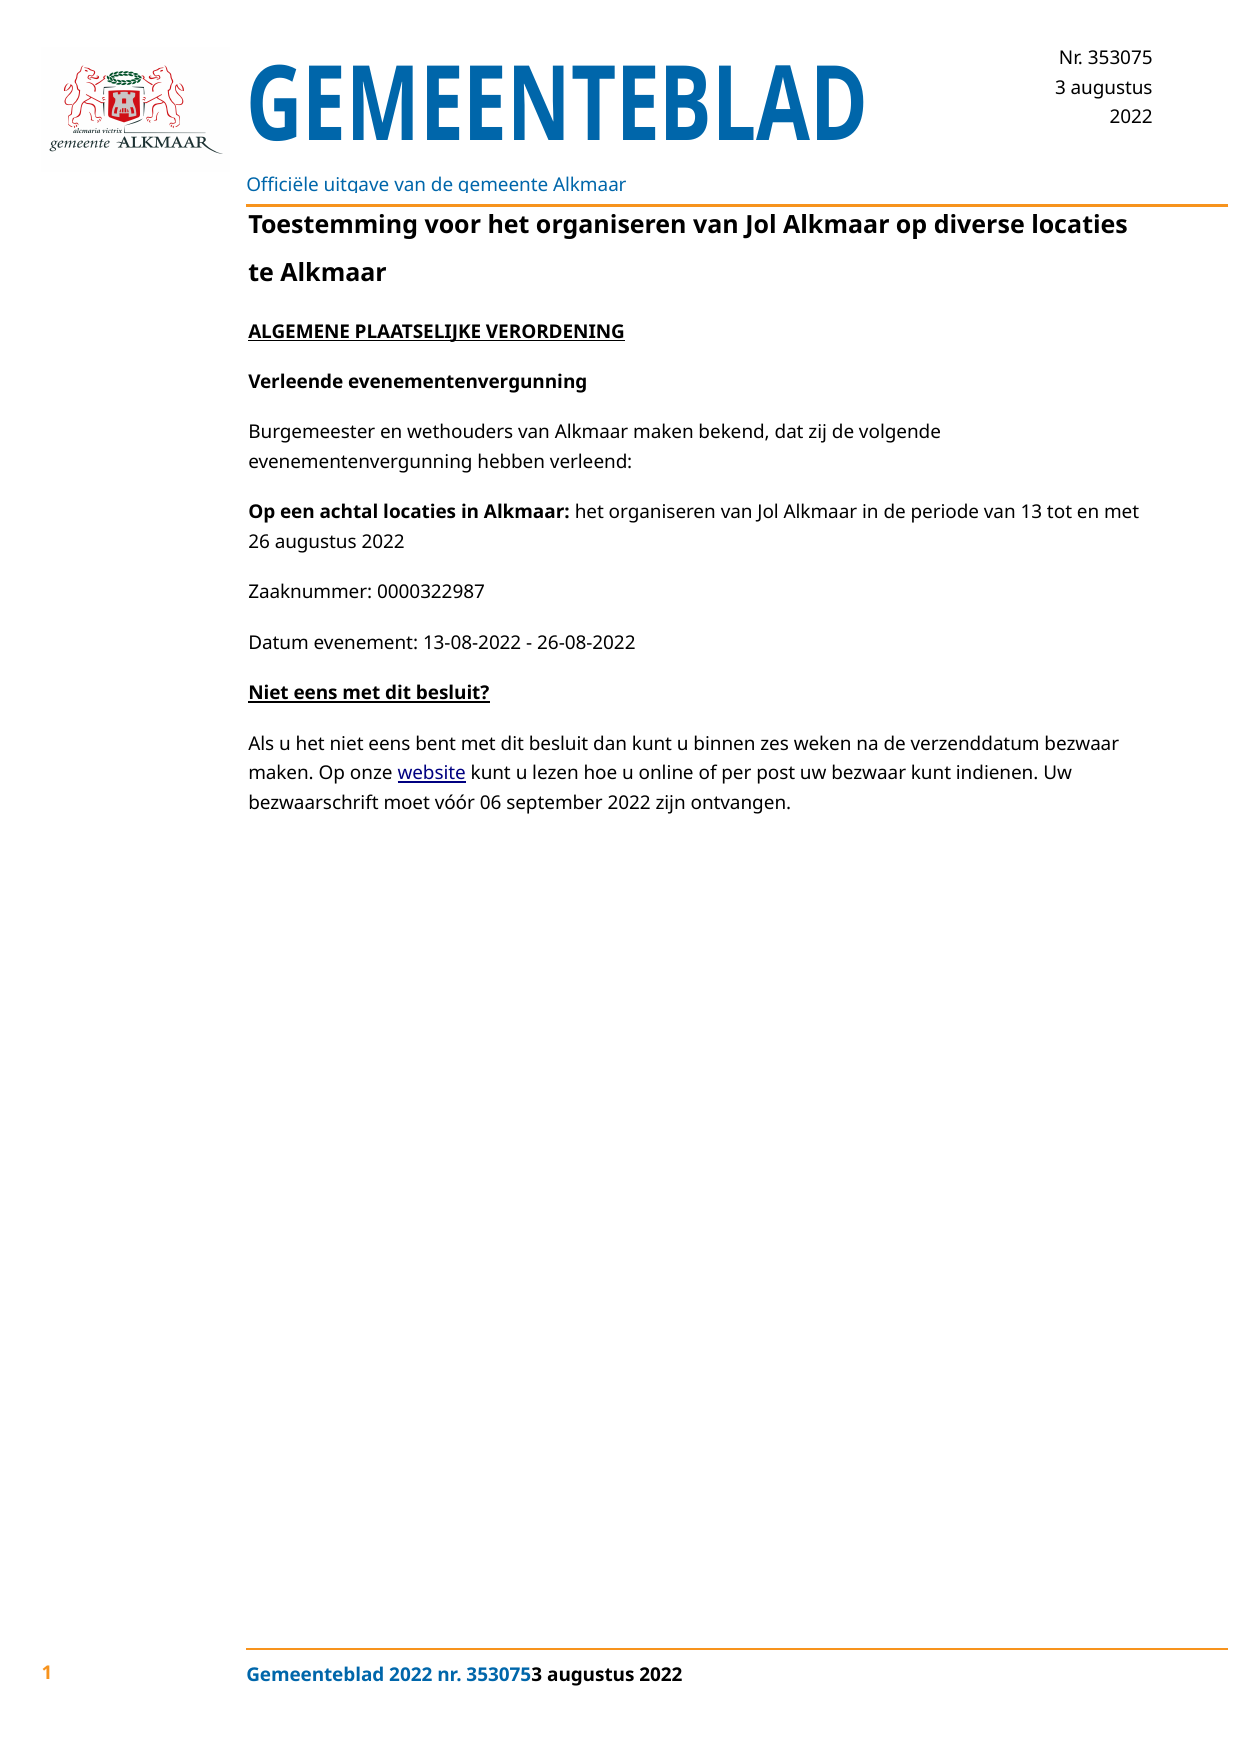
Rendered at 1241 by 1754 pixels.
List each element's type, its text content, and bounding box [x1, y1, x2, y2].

text Zaaknummer: 0000322987 [248, 579, 1152, 604]
text Datum evenement: 13-08-2022 - 26-08-2022 [248, 629, 1152, 655]
text Als u het niet eens bent met dit besluit dan kunt u binnen zes weken na de verzenddatum bezwaar maken. Op onze website kunt u lezen hoe u online of per post uw bezwaar kunt indienen. Uw bezwaarschrift moet vóór 06 september 2022 zijn ontvangen. [248, 730, 1152, 815]
text Burgemeester en wethouders van Alkmaar maken bekend, dat zij de volgende evenementenvergunning hebben verleend: [248, 419, 1152, 474]
text ALGEMENE PLAATSELIJKE VERORDENING [248, 318, 1152, 344]
text Toestemming voor het organiseren van Jol Alkmaar op diverse locaties te Alkmaar [248, 207, 1152, 288]
text Op een achtal locaties in Alkmaar: het organiseren van Jol Alkmaar in de periode van 13 tot en met 26 augustus 2022 [248, 499, 1152, 554]
picture [41, 47, 231, 172]
text Niet eens met dit besluit? [248, 679, 1152, 705]
text Verleende evenementenvergunning [248, 368, 1152, 394]
